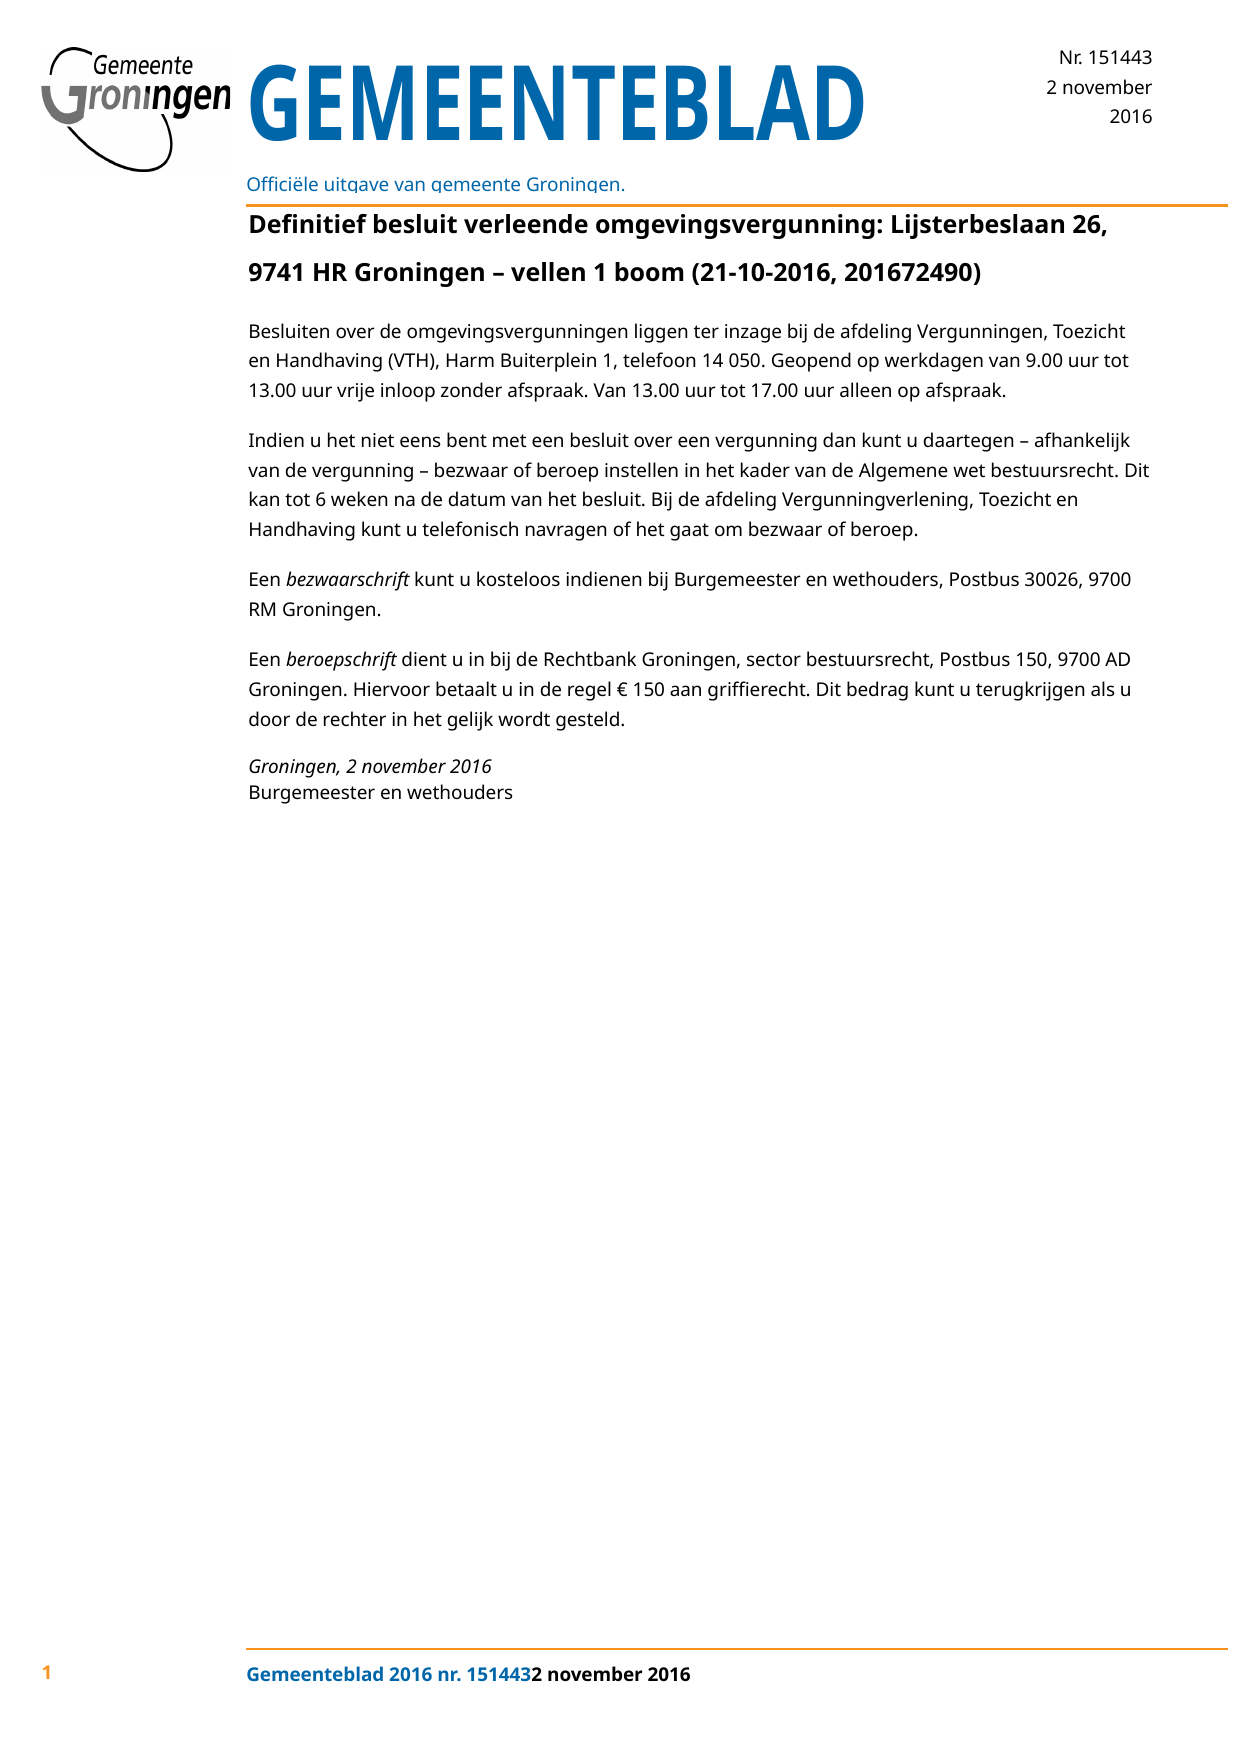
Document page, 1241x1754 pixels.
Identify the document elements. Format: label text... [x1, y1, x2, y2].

text Besluiten over de omgevingsvergunningen liggen ter inzage bij de afdeling Vergunningen, Toezicht en Handhaving (VTH), Harm Buiterplein 1, telefoon 14 050. Geopend op werkdagen van 9.00 uur tot 13.00 uur vrije inloop zonder afspraak. Van 13.00 uur tot 17.00 uur alleen op afspraak. [248, 318, 1152, 403]
text Groningen, 2 november 2016 [248, 754, 1152, 779]
text Burgemeester en wethouders [248, 779, 1152, 805]
text Indien u het niet eens bent met een besluit over een vergunning dan kunt u daartegen – afhankelijk van de vergunning – bezwaar of beroep instellen in het kader van de Algemene wet bestuursrecht. Dit kan tot 6 weken na de datum van het besluit. Bij de afdeling Vergunningverlening, Toezicht en Handhaving kunt u telefonisch navragen of het gaat om bezwaar of beroep. [248, 427, 1152, 542]
text Definitief besluit verleende omgevingsvergunning: Lijsterbeslaan 26, 9741 HR Groningen – vellen 1 boom (21-10-2016, 201672490) [248, 207, 1152, 288]
picture [41, 47, 231, 172]
text Een bezwaarschrift kunt u kosteloos indienen bij Burgemeester en wethouders, Postbus 30026, 9700 RM Groningen. [248, 567, 1152, 622]
text Een beroepschrift dient u in bij de Rechtbank Groningen, sector bestuursrecht, Postbus 150, 9700 AD Groningen. Hiervoor betaalt u in de regel € 150 aan griffierecht. Dit bedrag kunt u terugkrijgen als u door de rechter in het gelijk wordt gesteld. [248, 647, 1152, 732]
